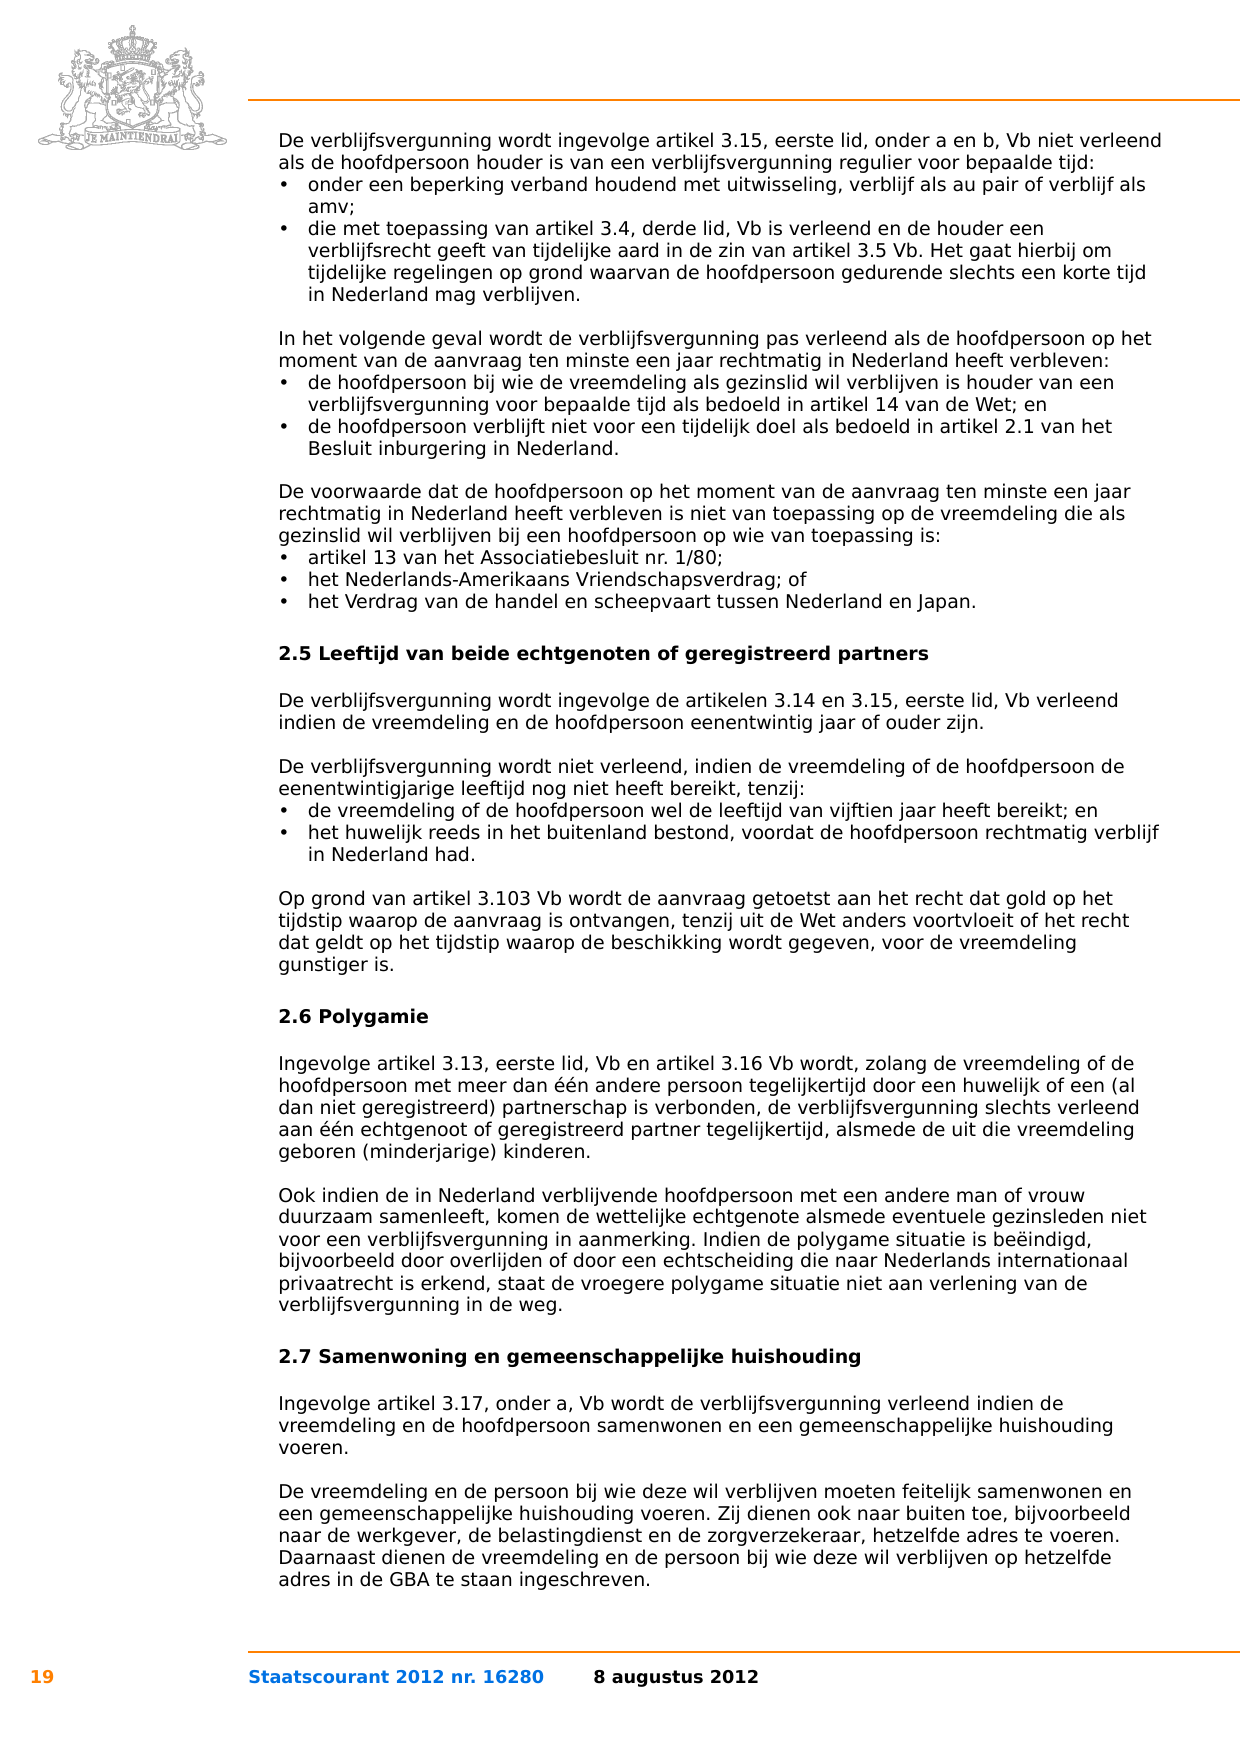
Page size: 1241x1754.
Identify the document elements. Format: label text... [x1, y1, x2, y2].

subtitle 2.5 Leeftijd van beide echtgenoten of geregistreerd partners [278, 643, 1163, 665]
text De verblijfsvergunning wordt ingevolge de artikelen 3.14 en 3.15, eerste lid, Vb verleend indien de vreemdeling en de hoofdpersoon eenentwintig jaar of ouder zijn. [278, 690, 1163, 734]
subtitle 2.7 Samenwoning en gemeenschappelijke huishouding [278, 1346, 1163, 1368]
text De voorwaarde dat de hoofdpersoon op het moment van de aanvraag ten minste een jaar rechtmatig in Nederland heeft verbleven is niet van toepassing op de vreemdeling die als gezinslid wil verblijven bij een hoofdpersoon op wie van toepassing is: [278, 481, 1163, 547]
text • het Nederlands-Amerikaans Vriendschapsverdrag; of [278, 569, 1163, 591]
text Ingevolge artikel 3.17, onder a, Vb wordt de verblijfsvergunning verleend indien de vreemdeling en de hoofdpersoon samenwonen en een gemeenschappelijke huishouding voeren. [278, 1393, 1163, 1459]
text De vreemdeling en de persoon bij wie deze wil verblijven moeten feitelijk samenwonen en een gemeenschappelijke huishouding voeren. Zij dienen ook naar buiten toe, bijvoorbeeld naar de werkgever, de belastingdienst en de zorgverzekeraar, hetzelfde adres te voeren. Daarnaast dienen de vreemdeling en de persoon bij wie deze wil verblijven op hetzelfde adres in de GBA te staan ingeschreven. [278, 1481, 1163, 1591]
picture [38, 25, 227, 150]
text • het Verdrag van de handel en scheepvaart tussen Nederland en Japan. [278, 591, 1163, 613]
text • de hoofdpersoon verblijft niet voor een tijdelijk doel als bedoeld in artikel 2.1 van het Besluit inburgering in Nederland. [278, 416, 1163, 459]
text • onder een beperking verband houdend met uitwisseling, verblijf als au pair of verblijf als amv; [278, 174, 1163, 218]
text De verblijfsvergunning wordt niet verleend, indien de vreemdeling of de hoofdpersoon de eenentwintigjarige leeftijd nog niet heeft bereikt, tenzij: [278, 756, 1163, 800]
subtitle 2.6 Polygamie [278, 1006, 1163, 1028]
text In het volgende geval wordt de verblijfsvergunning pas verleend als de hoofdpersoon op het moment van de aanvraag ten minste een jaar rechtmatig in Nederland heeft verbleven: [278, 328, 1163, 372]
text Ook indien de in Nederland verblijvende hoofdpersoon met een andere man of vrouw duurzaam samenleeft, komen de wettelijke echtgenote alsmede eventuele gezinsleden niet voor een verblijfsvergunning in aanmerking. Indien de polygame situatie is beëindigd, bijvoorbeeld door overlijden of door een echtscheiding die naar Nederlands internationaal privaatrecht is erkend, staat de vroegere polygame situatie niet aan verlening van de verblijfsvergunning in de weg. [278, 1184, 1163, 1316]
text • artikel 13 van het Associatiebesluit nr. 1/80; [278, 547, 1163, 569]
text Ingevolge artikel 3.13, eerste lid, Vb en artikel 3.16 Vb wordt, zolang de vreemdeling of de hoofdpersoon met meer dan één andere persoon tegelijkertijd door een huwelijk of een (al dan niet geregistreerd) partnerschap is verbonden, de verblijfsvergunning slechts verleend aan één echtgenoot of geregistreerd partner tegelijkertijd, alsmede de uit die vreemdeling geboren (minderjarige) kinderen. [278, 1053, 1163, 1163]
text • die met toepassing van artikel 3.4, derde lid, Vb is verleend en de houder een verblijfsrecht geeft van tijdelijke aard in de zin van artikel 3.5 Vb. Het gaat hierbij om tijdelijke regelingen op grond waarvan de hoofdpersoon gedurende slechts een korte tijd in Nederland mag verblijven. [278, 218, 1163, 306]
text De verblijfsvergunning wordt ingevolge artikel 3.15, eerste lid, onder a en b, Vb niet verleend als de hoofdpersoon houder is van een verblijfsvergunning regulier voor bepaalde tijd: [278, 130, 1163, 174]
text • de vreemdeling of de hoofdpersoon wel de leeftijd van vijftien jaar heeft bereikt; en [278, 800, 1163, 822]
text Op grond van artikel 3.103 Vb wordt de aanvraag getoetst aan het recht dat gold op het tijdstip waarop de aanvraag is ontvangen, tenzij uit de Wet anders voortvloeit of het recht dat geldt op het tijdstip waarop de beschikking wordt gegeven, voor de vreemdeling gunstiger is. [278, 888, 1163, 976]
text • de hoofdpersoon bij wie de vreemdeling als gezinslid wil verblijven is houder van een verblijfsvergunning voor bepaalde tijd als bedoeld in artikel 14 van de Wet; en [278, 372, 1163, 416]
text • het huwelijk reeds in het buitenland bestond, voordat de hoofdpersoon rechtmatig verblijf in Nederland had. [278, 822, 1163, 866]
